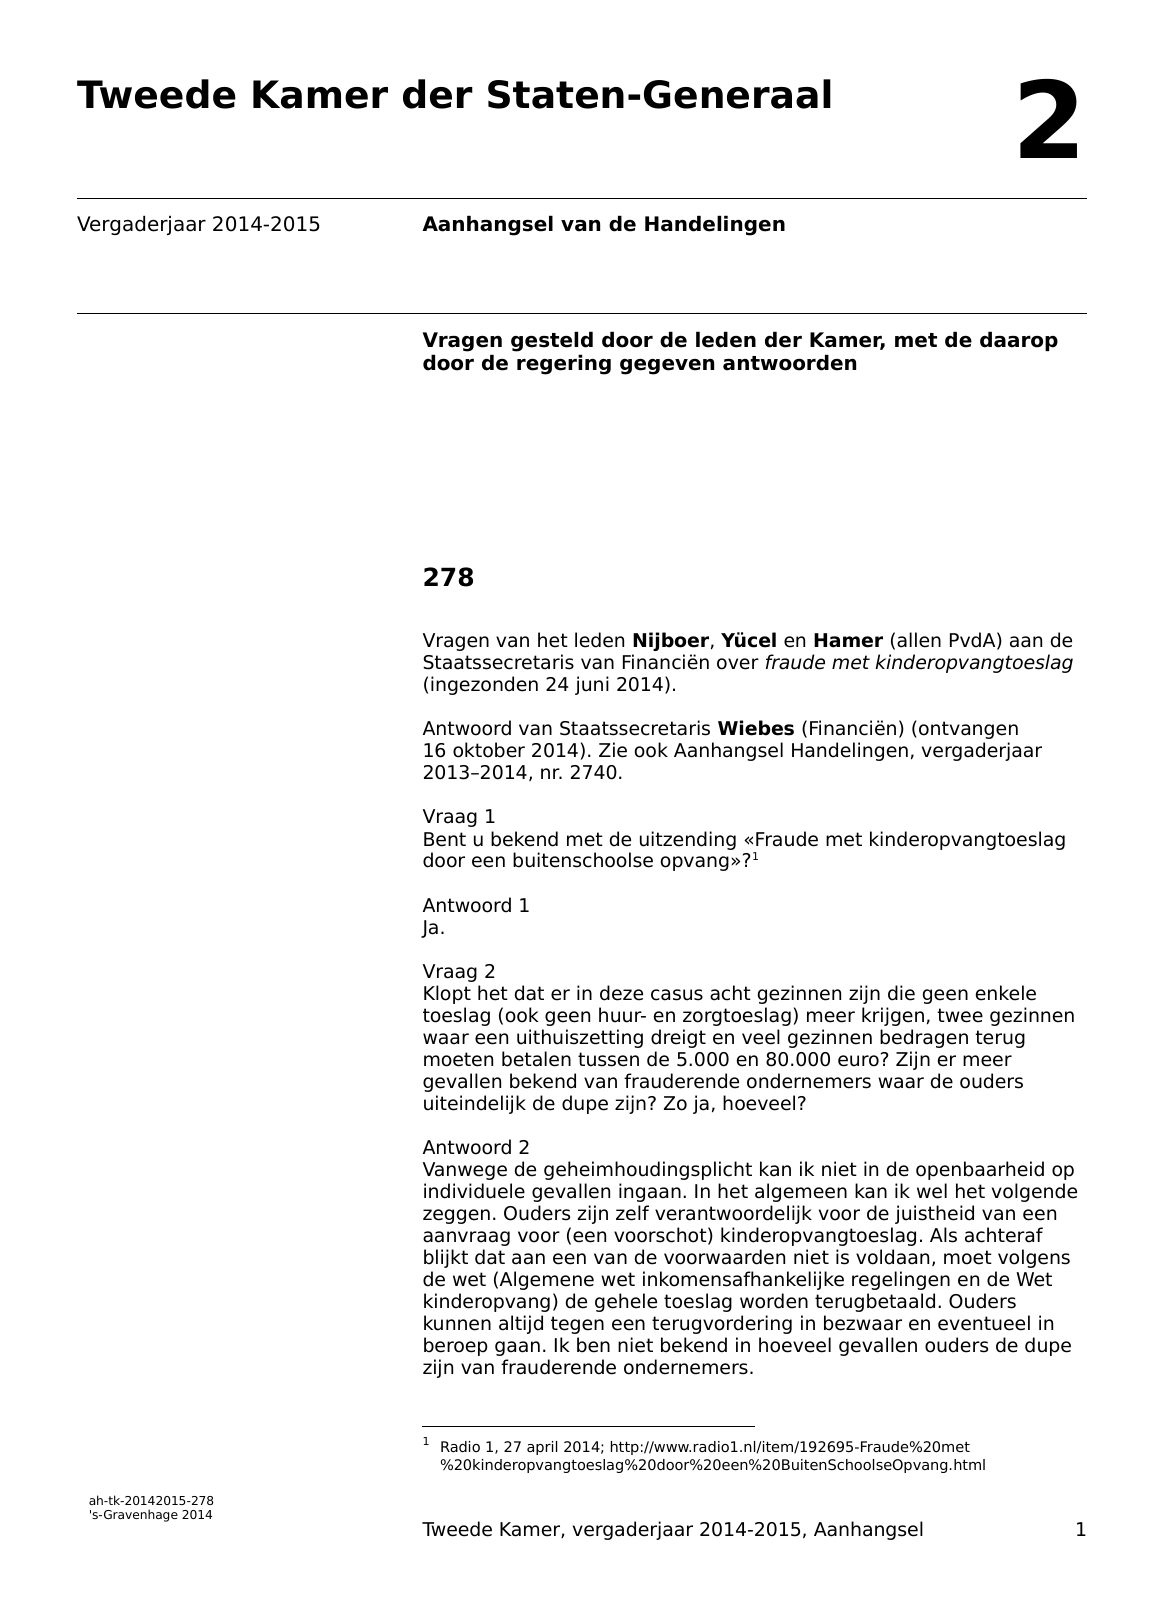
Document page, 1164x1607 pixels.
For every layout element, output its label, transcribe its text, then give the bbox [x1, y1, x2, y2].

text Vanwege de geheimhoudingsplicht kan ik niet in de openbaarheid op individuele gevallen ingaan. In het algemeen kan ik wel het volgende zeggen. Ouders zijn zelf verantwoordelijk voor de juistheid van een aanvraag voor (een voorschot) kinderopvangtoeslag. Als achteraf blijkt dat aan een van de voorwaarden niet is voldaan, moet volgens de wet (Algemene wet inkomensafhankelijke regelingen en de Wet kinderopvang) de gehele toeslag worden terugbetaald. Ouders kunnen altijd tegen een terugvordering in bezwaar en eventueel in beroep gaan. Ik ben niet bekend in hoeveel gevallen ouders de dupe zijn van frauderende ondernemers. [422, 1159, 1087, 1378]
text 's-Gravenhage 2014 [88, 1508, 323, 1522]
table_header Tweede Kamer der Staten-Generaal [77, 59, 886, 198]
text Antwoord 2 [422, 1137, 1087, 1159]
table_cell Vergaderjaar 2014-2015 [77, 199, 422, 313]
text Antwoord 1 [422, 894, 1087, 917]
text Radio 1, 27 april 2014; http://www.radio1.nl/item/192695-Fraude%20met%20kinderopvangtoeslag%20door%20een%20BuitenSchoolseOpvang.html [422, 1435, 1087, 1474]
table_cell Aanhangsel van de Handelingen [422, 199, 1087, 313]
table_cell Vragen gesteld door de leden der Kamer, met de daarop door de regering gegeven antwoorden [422, 314, 1087, 375]
table_header 2 [886, 59, 1087, 198]
text Ja. [422, 917, 1087, 938]
text ah-tk-20142015-278 [88, 1494, 323, 1508]
text Vragen van het leden Nijboer, Yücel en Hamer (allen PvdA) aan de Staatssecretaris van Financiën over fraude met kinderopvangtoeslag (ingezonden 24 juni 2014). [422, 630, 1087, 696]
table_cell [77, 314, 422, 375]
text Bent u bekend met de uitzending «Fraude met kinderopvangtoeslag door een buitenschoolse opvang»? [422, 828, 1087, 872]
text Vraag 1 [422, 806, 1087, 828]
text Antwoord van Staatssecretaris Wiebes (Financiën) (ontvangen 16 oktober 2014). Zie ook Aanhangsel Handelingen, vergaderjaar 2013–2014, nr. 2740. [422, 718, 1087, 784]
text Klopt het dat er in deze casus acht gezinnen zijn die geen enkele toeslag (ook geen huur- en zorgtoeslag) meer krijgen, twee gezinnen waar een uithuiszetting dreigt en veel gezinnen bedragen terug moeten betalen tussen de 5.000 en 80.000 euro? Zijn er meer gevallen bekend van frauderende ondernemers waar de ouders uiteindelijk de dupe zijn? Zo ja, hoeveel? [422, 983, 1087, 1114]
text 278 [422, 563, 1087, 592]
text Vraag 2 [422, 961, 1087, 983]
